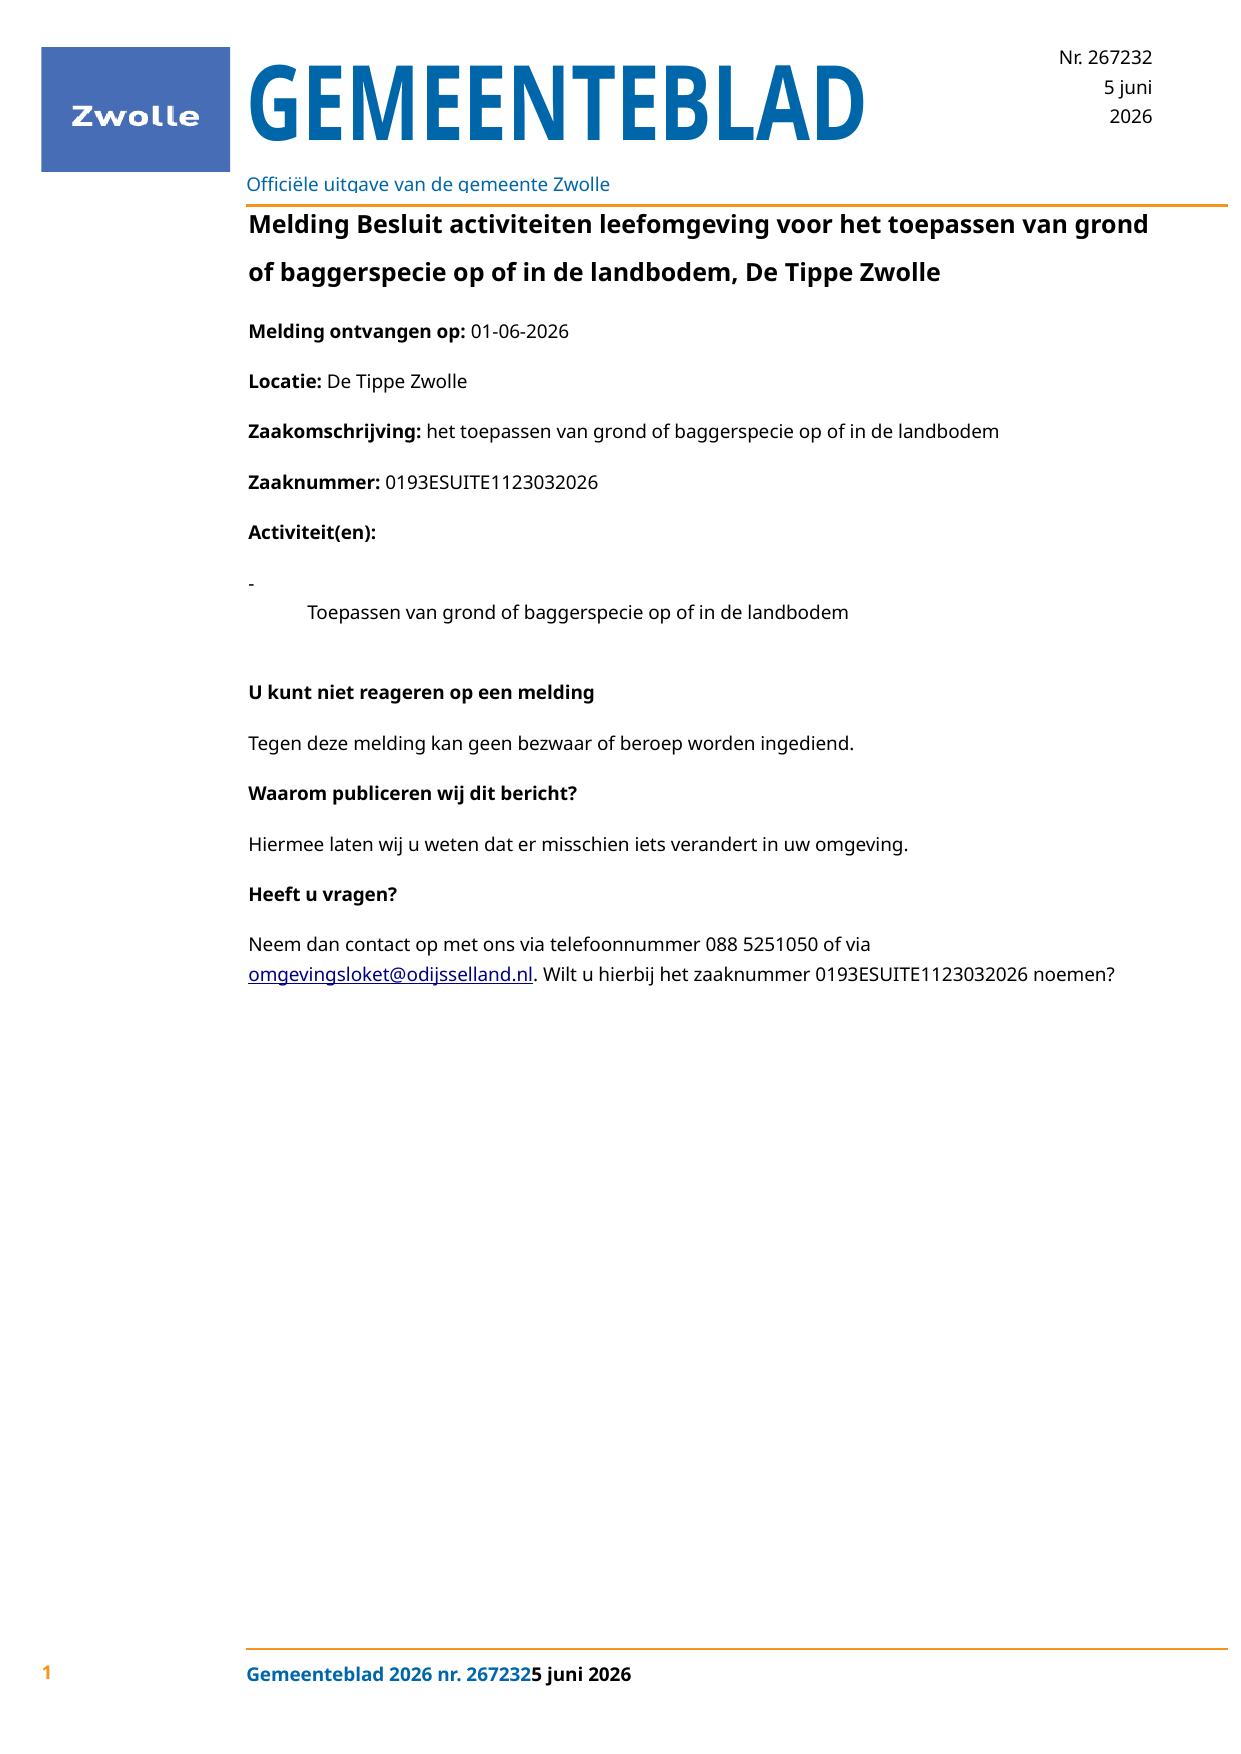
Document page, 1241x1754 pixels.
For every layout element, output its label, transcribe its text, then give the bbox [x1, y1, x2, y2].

text Locatie: De Tippe Zwolle [248, 368, 1152, 394]
text Neem dan contact op met ons via telefoonnummer 088 5251050 of via omgevingsloket@odijsselland.nl. Wilt u hierbij het zaaknummer 0193ESUITE1123032026 noemen? [248, 932, 1152, 987]
text Melding ontvangen op: 01-06-2026 [248, 318, 1152, 344]
text Zaaknummer: 0193ESUITE1123032026 [248, 469, 1152, 495]
text Heeft u vragen? [248, 881, 1152, 907]
text Waarom publiceren wij dit bericht? [248, 780, 1152, 806]
text Melding Besluit activiteiten leefomgeving voor het toepassen van grond of baggerspecie op of in de landbodem, De Tippe Zwolle [248, 207, 1152, 288]
text Activiteit(en): [248, 519, 1152, 545]
text Hiermee laten wij u weten dat er misschien iets verandert in uw omgeving. [248, 831, 1152, 857]
list Toepassen van grond of baggerspecie op of in de landbodem [248, 599, 1152, 625]
picture [41, 47, 231, 172]
text U kunt niet reageren op een melding [248, 679, 1152, 705]
text Tegen deze melding kan geen bezwaar of beroep worden ingediend. [248, 730, 1152, 756]
text Zaakomschrijving: het toepassen van grond of baggerspecie op of in de landbodem [248, 419, 1152, 444]
